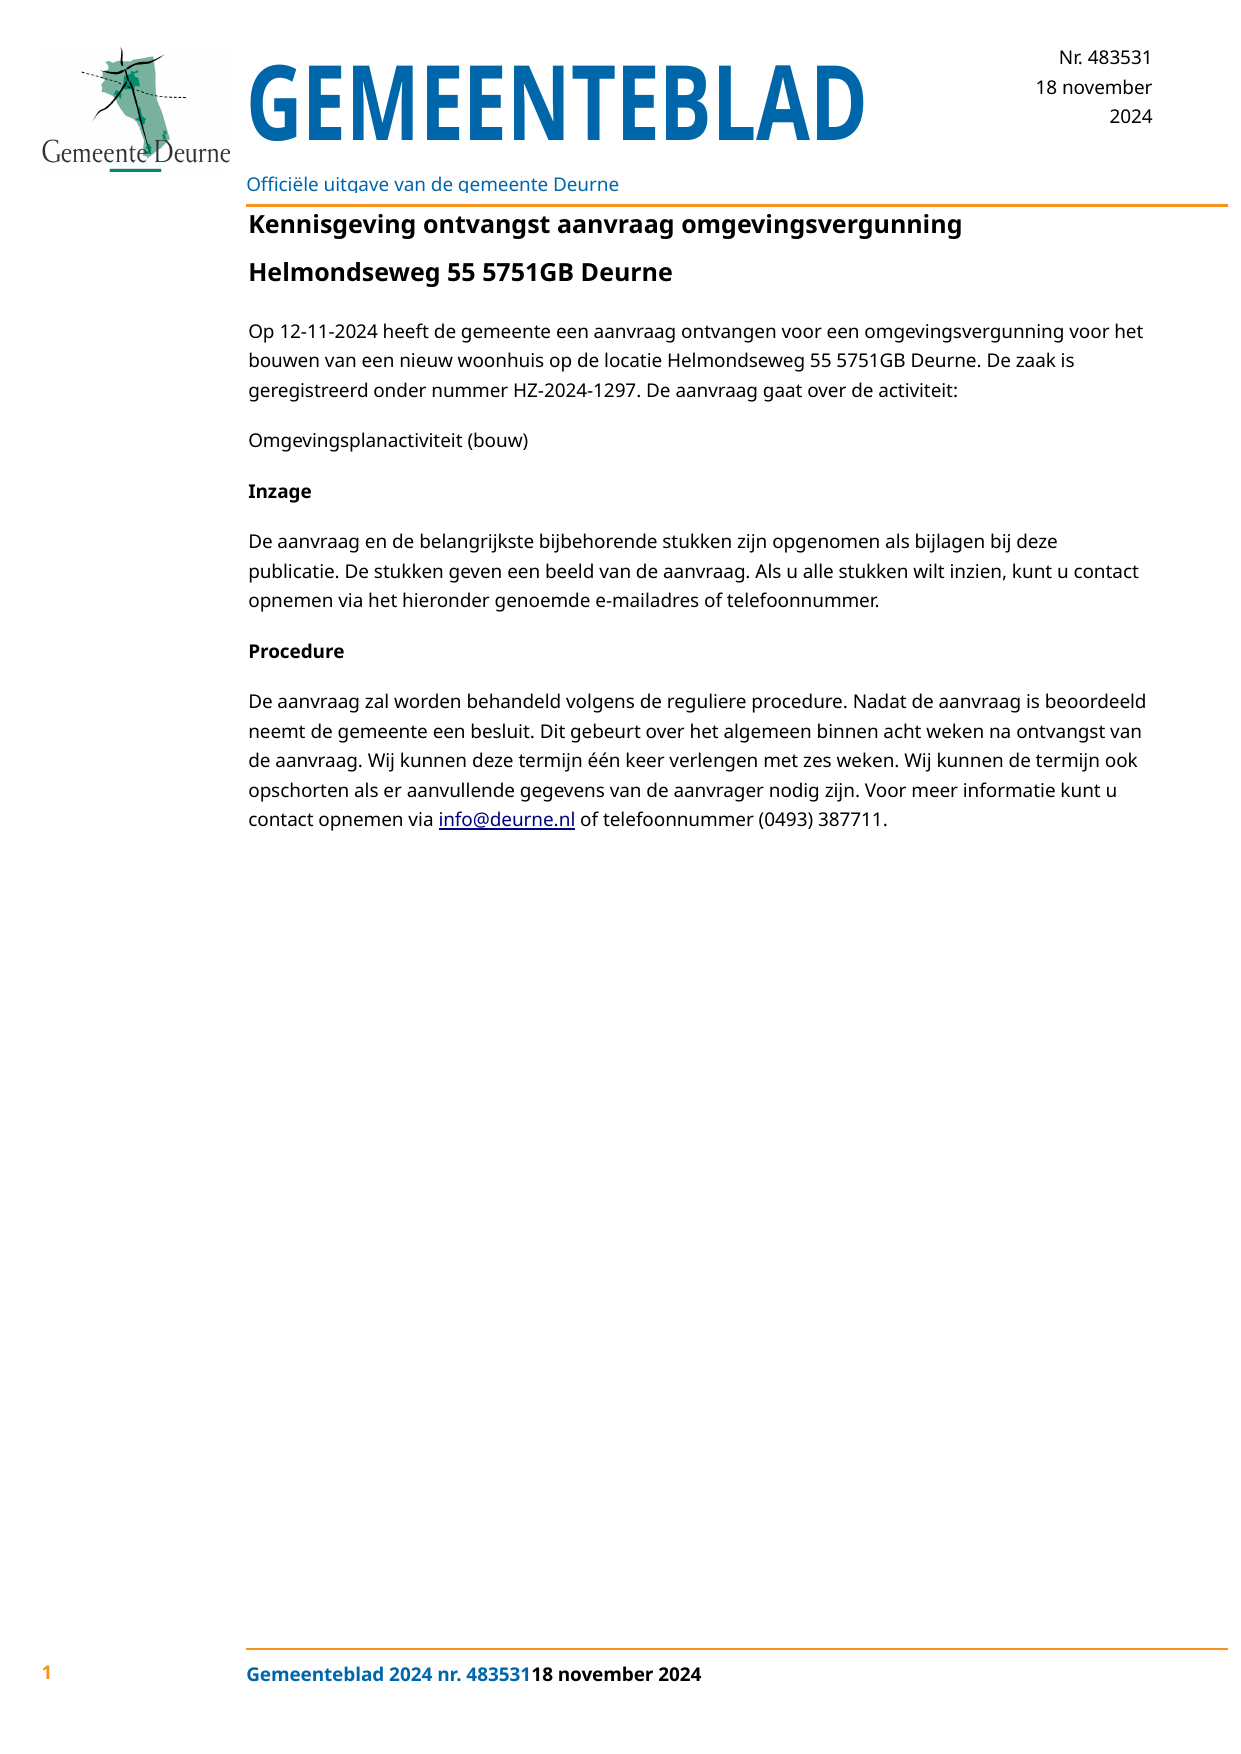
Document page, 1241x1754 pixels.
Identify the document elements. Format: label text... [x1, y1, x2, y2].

text De aanvraag en de belangrijkste bijbehorende stukken zijn opgenomen als bijlagen bij deze publicatie. De stukken geven een beeld van de aanvraag. Als u alle stukken wilt inzien, kunt u contact opnemen via het hieronder genoemde e-mailadres of telefoonnummer. [248, 528, 1152, 613]
text Op 12-11-2024 heeft de gemeente een aanvraag ontvangen voor een omgevingsvergunning voor het bouwen van een nieuw woonhuis op de locatie Helmondseweg 55 5751GB Deurne. De zaak is geregistreerd onder nummer HZ-2024-1297. De aanvraag gaat over de activiteit: [248, 318, 1152, 403]
picture [41, 47, 231, 172]
text Omgevingsplanactiviteit (bouw) [248, 427, 1152, 453]
text Inzage [248, 478, 1152, 504]
text Kennisgeving ontvangst aanvraag omgevingsvergunning Helmondseweg 55 5751GB Deurne [248, 207, 1152, 288]
text Procedure [248, 638, 1152, 664]
text De aanvraag zal worden behandeld volgens de reguliere procedure. Nadat de aanvraag is beoordeeld neemt de gemeente een besluit. Dit gebeurt over het algemeen binnen acht weken na ontvangst van de aanvraag. Wij kunnen deze termijn één keer verlengen met zes weken. Wij kunnen de termijn ook opschorten als er aanvullende gegevens van de aanvrager nodig zijn. Voor meer informatie kunt u contact opnemen via info@deurne.nl of telefoonnummer (0493) 387711. [248, 688, 1152, 832]
